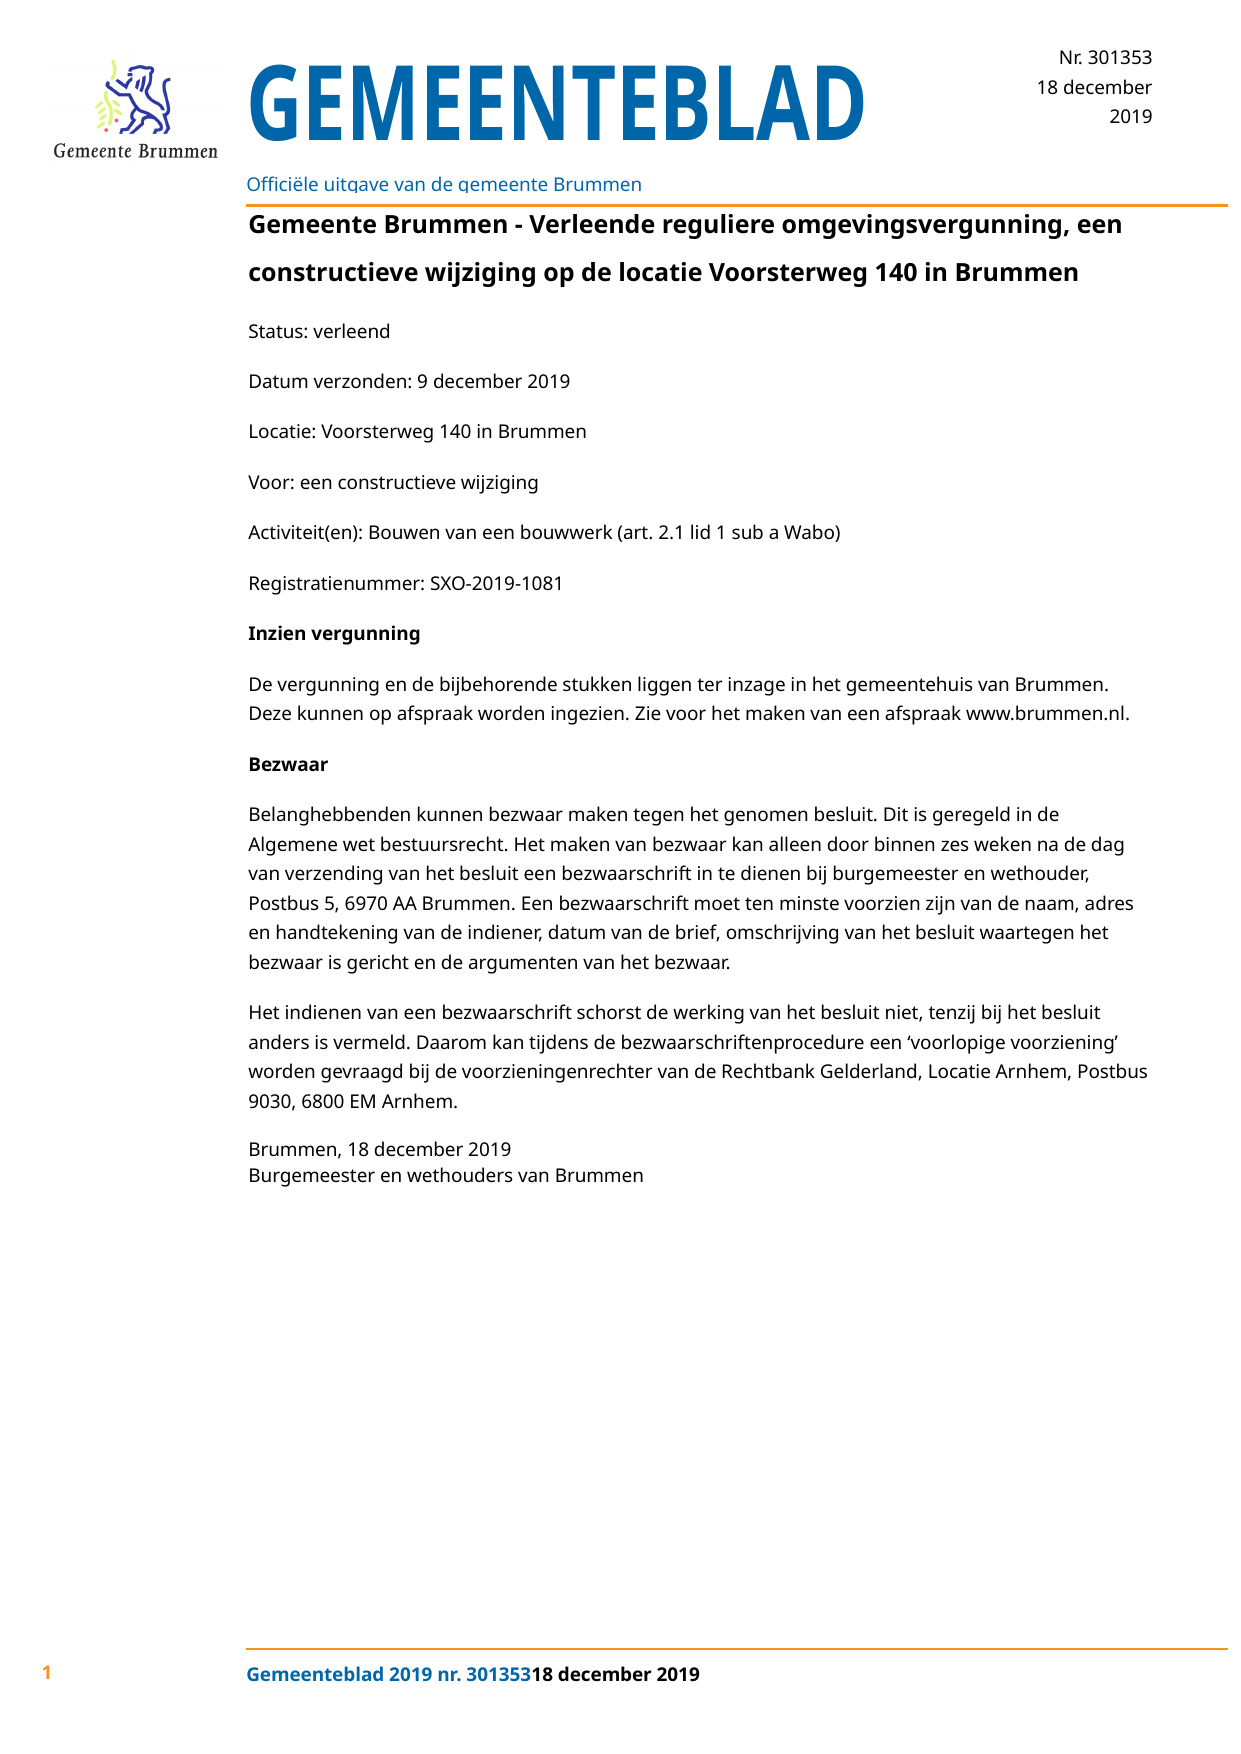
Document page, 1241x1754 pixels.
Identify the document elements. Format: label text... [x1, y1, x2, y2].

text Status: verleend [248, 318, 1152, 344]
text Voor: een constructieve wijziging [248, 469, 1152, 495]
text Bezwaar [248, 751, 1152, 777]
picture [41, 47, 231, 172]
text Brummen, 18 december 2019 [248, 1136, 1152, 1162]
text Datum verzonden: 9 december 2019 [248, 368, 1152, 394]
text Activiteit(en): Bouwen van een bouwwerk (art. 2.1 lid 1 sub a Wabo) [248, 519, 1152, 545]
text De vergunning en de bijbehorende stukken liggen ter inzage in het gemeentehuis van Brummen. Deze kunnen op afspraak worden ingezien. Zie voor het maken van een afspraak www.brummen.nl. [248, 671, 1152, 726]
text Belanghebbenden kunnen bezwaar maken tegen het genomen besluit. Dit is geregeld in de Algemene wet bestuursrecht. Het maken van bezwaar kan alleen door binnen zes weken na de dag van verzending van het besluit een bezwaarschrift in te dienen bij burgemeester en wethouder, Postbus 5, 6970 AA Brummen. Een bezwaarschrift moet ten minste voorzien zijn van de naam, adres en handtekening van de indiener, datum van de brief, omschrijving van het besluit waartegen het bezwaar is gericht en de argumenten van het bezwaar. [248, 801, 1152, 975]
text Locatie: Voorsterweg 140 in Brummen [248, 419, 1152, 444]
text Registratienummer: SXO-2019-1081 [248, 570, 1152, 596]
text Gemeente Brummen - Verleende reguliere omgevingsvergunning, een constructieve wijziging op de locatie Voorsterweg 140 in Brummen [248, 207, 1152, 288]
text Inzien vergunning [248, 620, 1152, 646]
text Het indienen van een bezwaarschrift schorst de werking van het besluit niet, tenzij bij het besluit anders is vermeld. Daarom kan tijdens de bezwaarschriftenprocedure een ‘voorlopige voorziening’ worden gevraagd bij de voorzieningenrechter van de Rechtbank Gelderland, Locatie Arnhem, Postbus 9030, 6800 EM Arnhem. [248, 999, 1152, 1114]
text Burgemeester en wethouders van Brummen [248, 1162, 1152, 1188]
